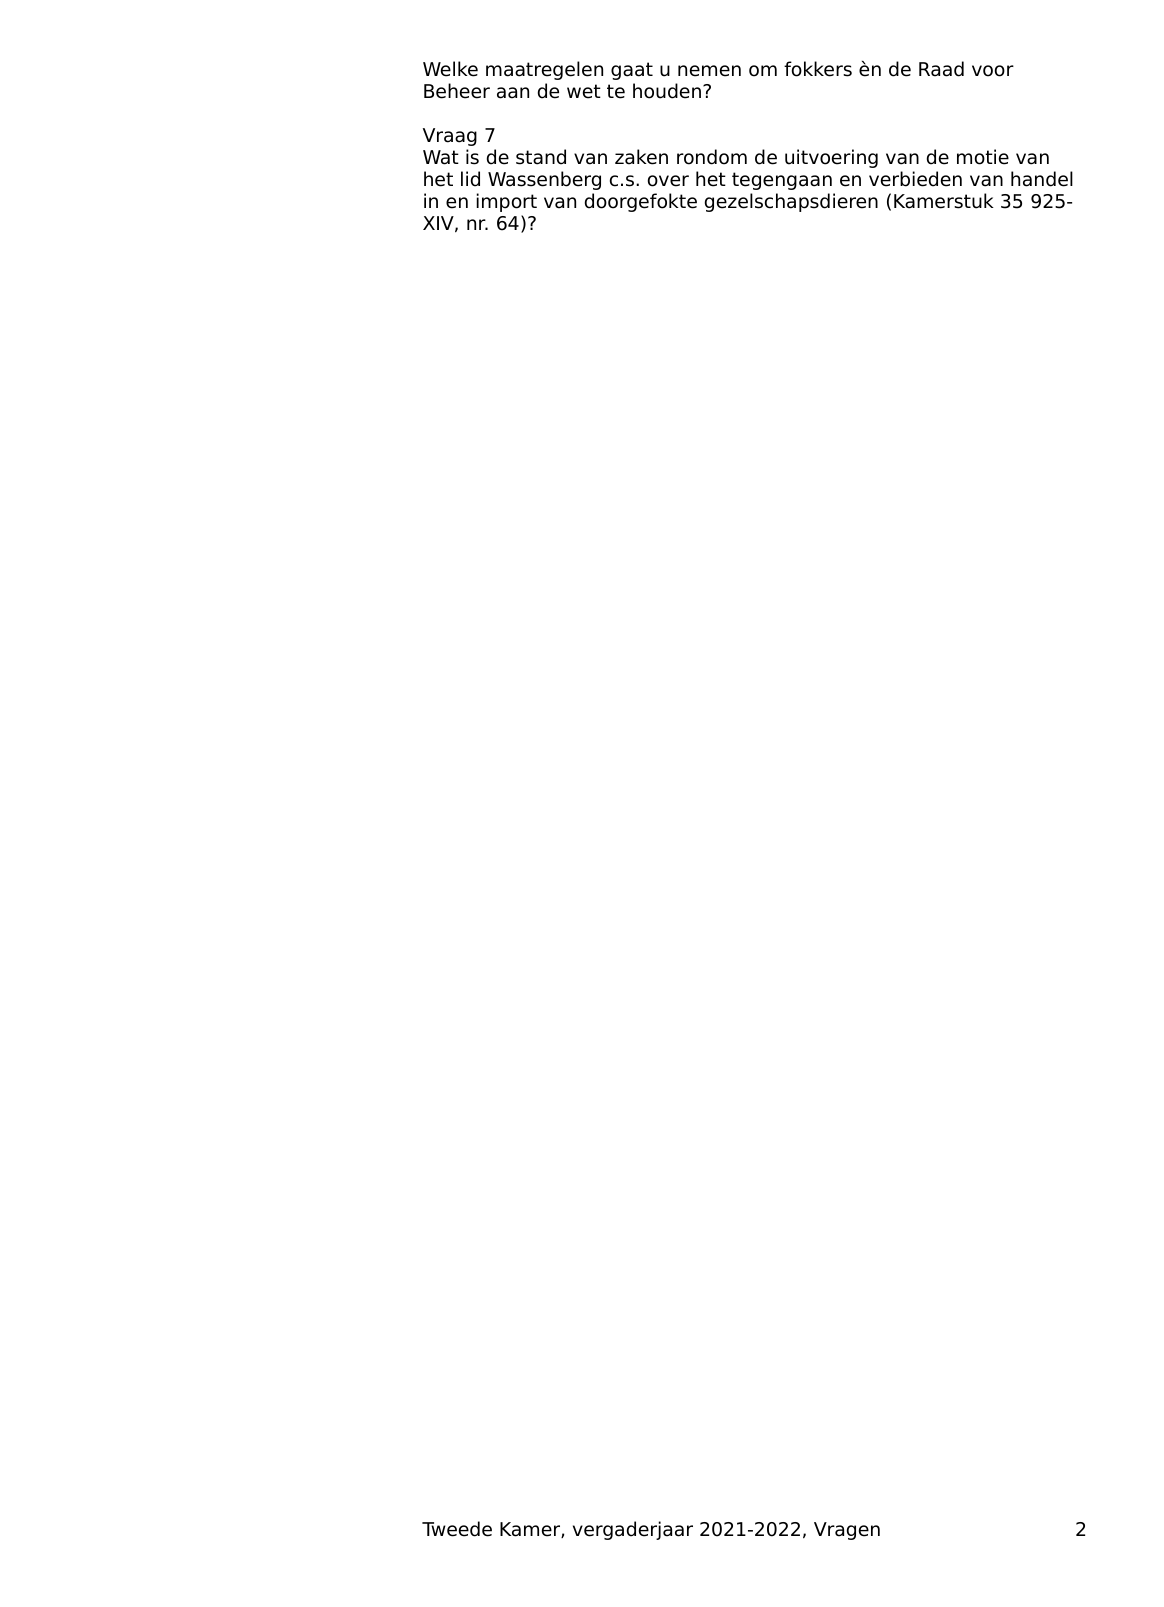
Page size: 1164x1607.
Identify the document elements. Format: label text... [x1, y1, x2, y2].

text Vraag 7 [422, 125, 1087, 147]
text Welke maatregelen gaat u nemen om fokkers èn de Raad voor Beheer aan de wet te houden? [422, 59, 1087, 103]
text Wat is de stand van zaken rondom de uitvoering van de motie van het lid Wassenberg c.s. over het tegengaan en verbieden van handel in en import van doorgefokte gezelschapsdieren (Kamerstuk 35 925-XIV, nr. 64)? [422, 147, 1087, 235]
